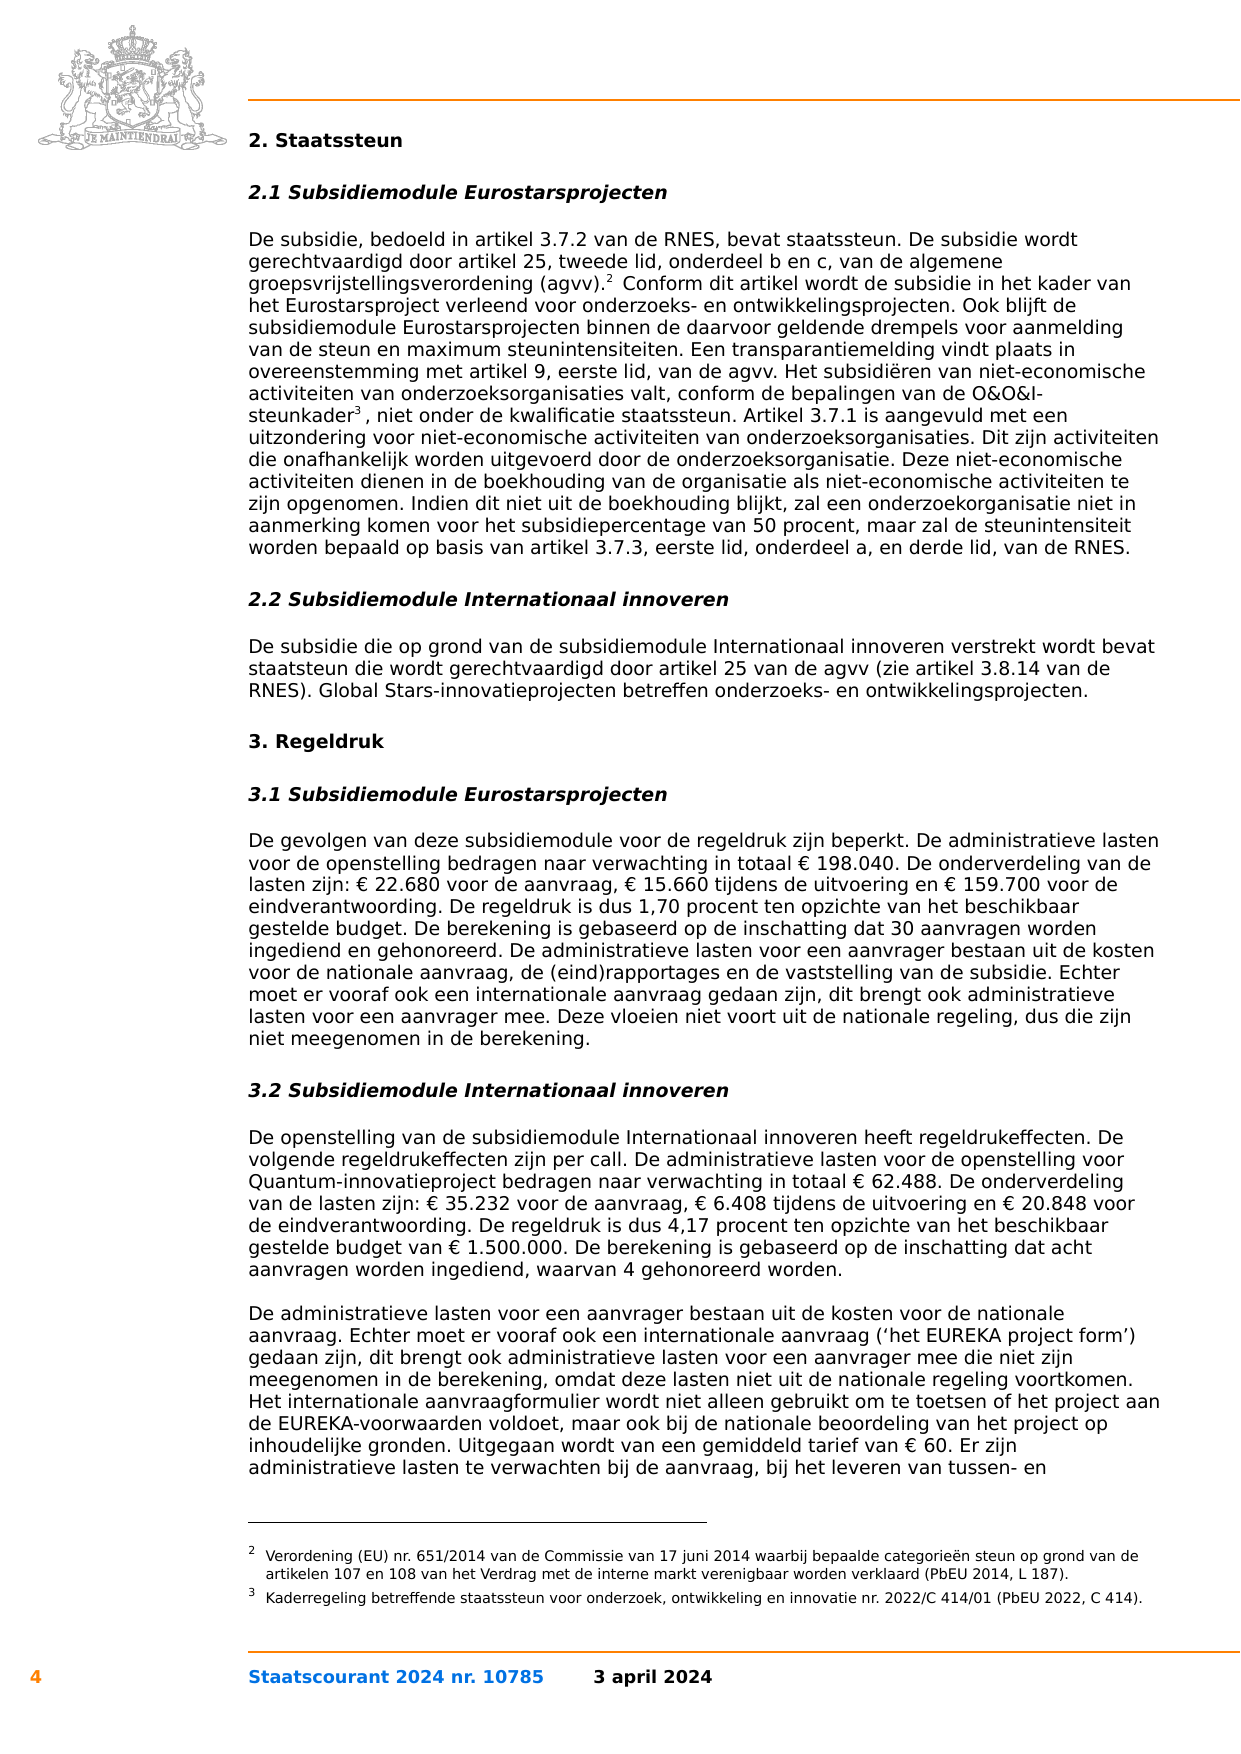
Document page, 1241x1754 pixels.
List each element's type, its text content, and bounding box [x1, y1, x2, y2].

subtitle 2.2 Subsidiemodule Internationaal innoveren [248, 588, 1163, 611]
subtitle 2.1 Subsidiemodule Eurostarsprojecten [248, 182, 1163, 204]
text De openstelling van de subsidiemodule Internationaal innoveren heeft regeldrukeffecten. De volgende regeldrukeffecten zijn per call. De administratieve lasten voor de openstelling voor Quantum-innovatieproject bedragen naar verwachting in totaal € 62.488. De onderverdeling van de lasten zijn: € 35.232 voor de aanvraag, € 6.408 tijdens de uitvoering en € 20.848 voor de eindverantwoording. De regeldruk is dus 4,17 procent ten opzichte van het beschikbaar gestelde budget van € 1.500.000. De berekening is gebaseerd op de inschatting dat acht aanvragen worden ingediend, waarvan 4 gehonoreerd worden. [248, 1127, 1163, 1281]
text De administratieve lasten voor een aanvrager bestaan uit de kosten voor de nationale aanvraag. Echter moet er vooraf ook een internationale aanvraag (‘het EUREKA project form’) gedaan zijn, dit brengt ook administratieve lasten voor een aanvrager mee die niet zijn meegenomen in de berekening, omdat deze lasten niet uit de nationale regeling voortkomen. Het internationale aanvraagformulier wordt niet alleen gebruikt om te toetsen of het project aan de EUREKA-voorwaarden voldoet, maar ook bij de nationale beoordeling van het project op inhoudelijke gronden. Uitgegaan wordt van een gemiddeld tarief van € 60. Er zijn administratieve lasten te verwachten bij de aanvraag, bij het leveren van tussen- en [248, 1303, 1163, 1479]
subtitle 3.1 Subsidiemodule Eurostarsprojecten [248, 783, 1163, 805]
text De subsidie, bedoeld in artikel 3.7.2 van de RNES, bevat staatssteun. De subsidie wordt gerechtvaardigd door artikel 25, tweede lid, onderdeel b en c, van de algemene groepsvrijstellingsverordening (agvv). Conform dit artikel wordt de subsidie in het kader van het Eurostarsproject verleend voor onderzoeks- en ontwikkelingsprojecten. Ook blijft de subsidiemodule Eurostarsprojecten binnen de daarvoor geldende drempels voor aanmelding van de steun en maximum steunintensiteiten. Een transparantiemelding vindt plaats in overeenstemming met artikel 9, eerste lid, van de agvv. Het subsidiëren van niet-economische activiteiten van onderzoeksorganisaties valt, conform de bepalingen van de O&O&I-steunkader, niet onder de kwalificatie staatssteun. Artikel 3.7.1 is aangevuld met een uitzondering voor niet-economische activiteiten van onderzoeksorganisaties. Dit zijn activiteiten die onafhankelijk worden uitgevoerd door de onderzoeksorganisatie. Deze niet-economische activiteiten dienen in de boekhouding van de organisatie als niet-economische activiteiten te zijn opgenomen. Indien dit niet uit de boekhouding blijkt, zal een onderzoekorganisatie niet in aanmerking komen voor het subsidiepercentage van 50 procent, maar zal de steunintensiteit worden bepaald op basis van artikel 3.7.3, eerste lid, onderdeel a, en derde lid, van de RNES. [248, 229, 1163, 558]
text De gevolgen van deze subsidiemodule voor de regeldruk zijn beperkt. De administratieve lasten voor de openstelling bedragen naar verwachting in totaal € 198.040. De onderverdeling van de lasten zijn: € 22.680 voor de aanvraag, € 15.660 tijdens de uitvoering en € 159.700 voor de eindverantwoording. De regeldruk is dus 1,70 procent ten opzichte van het beschikbaar gestelde budget. De berekening is gebaseerd op de inschatting dat 30 aanvragen worden ingediend en gehonoreerd. De administratieve lasten voor een aanvrager bestaan uit de kosten voor de nationale aanvraag, de (eind)rapportages en de vaststelling van de subsidie. Echter moet er vooraf ook een internationale aanvraag gedaan zijn, dit brengt ook administratieve lasten voor een aanvrager mee. Deze vloeien niet voort uit de nationale regeling, dus die zijn niet meegenomen in de berekening. [248, 830, 1163, 1050]
text Verordening (EU) nr. 651/2014 van de Commissie van 17 juni 2014 waarbij bepaalde categorieën steun op grond van de artikelen 107 en 108 van het Verdrag met de interne markt verenigbaar worden verklaard (PbEU 2014, L 187). [248, 1544, 1163, 1583]
subtitle 3. Regeldruk [248, 731, 1163, 753]
text De subsidie die op grond van de subsidiemodule Internationaal innoveren verstrekt wordt bevat staatsteun die wordt gerechtvaardigd door artikel 25 van de agvv (zie artikel 3.8.14 van de RNES). Global Stars-innovatieprojecten betreffen onderzoeks- en ontwikkelingsprojecten. [248, 636, 1163, 701]
subtitle 2. Staatssteun [248, 130, 1163, 152]
subtitle 3.2 Subsidiemodule Internationaal innoveren [248, 1080, 1163, 1102]
picture [38, 25, 227, 150]
text Kaderregeling betreffende staatssteun voor onderzoek, ontwikkeling en innovatie nr. 2022/C 414/01 (PbEU 2022, C 414). [248, 1586, 1163, 1608]
